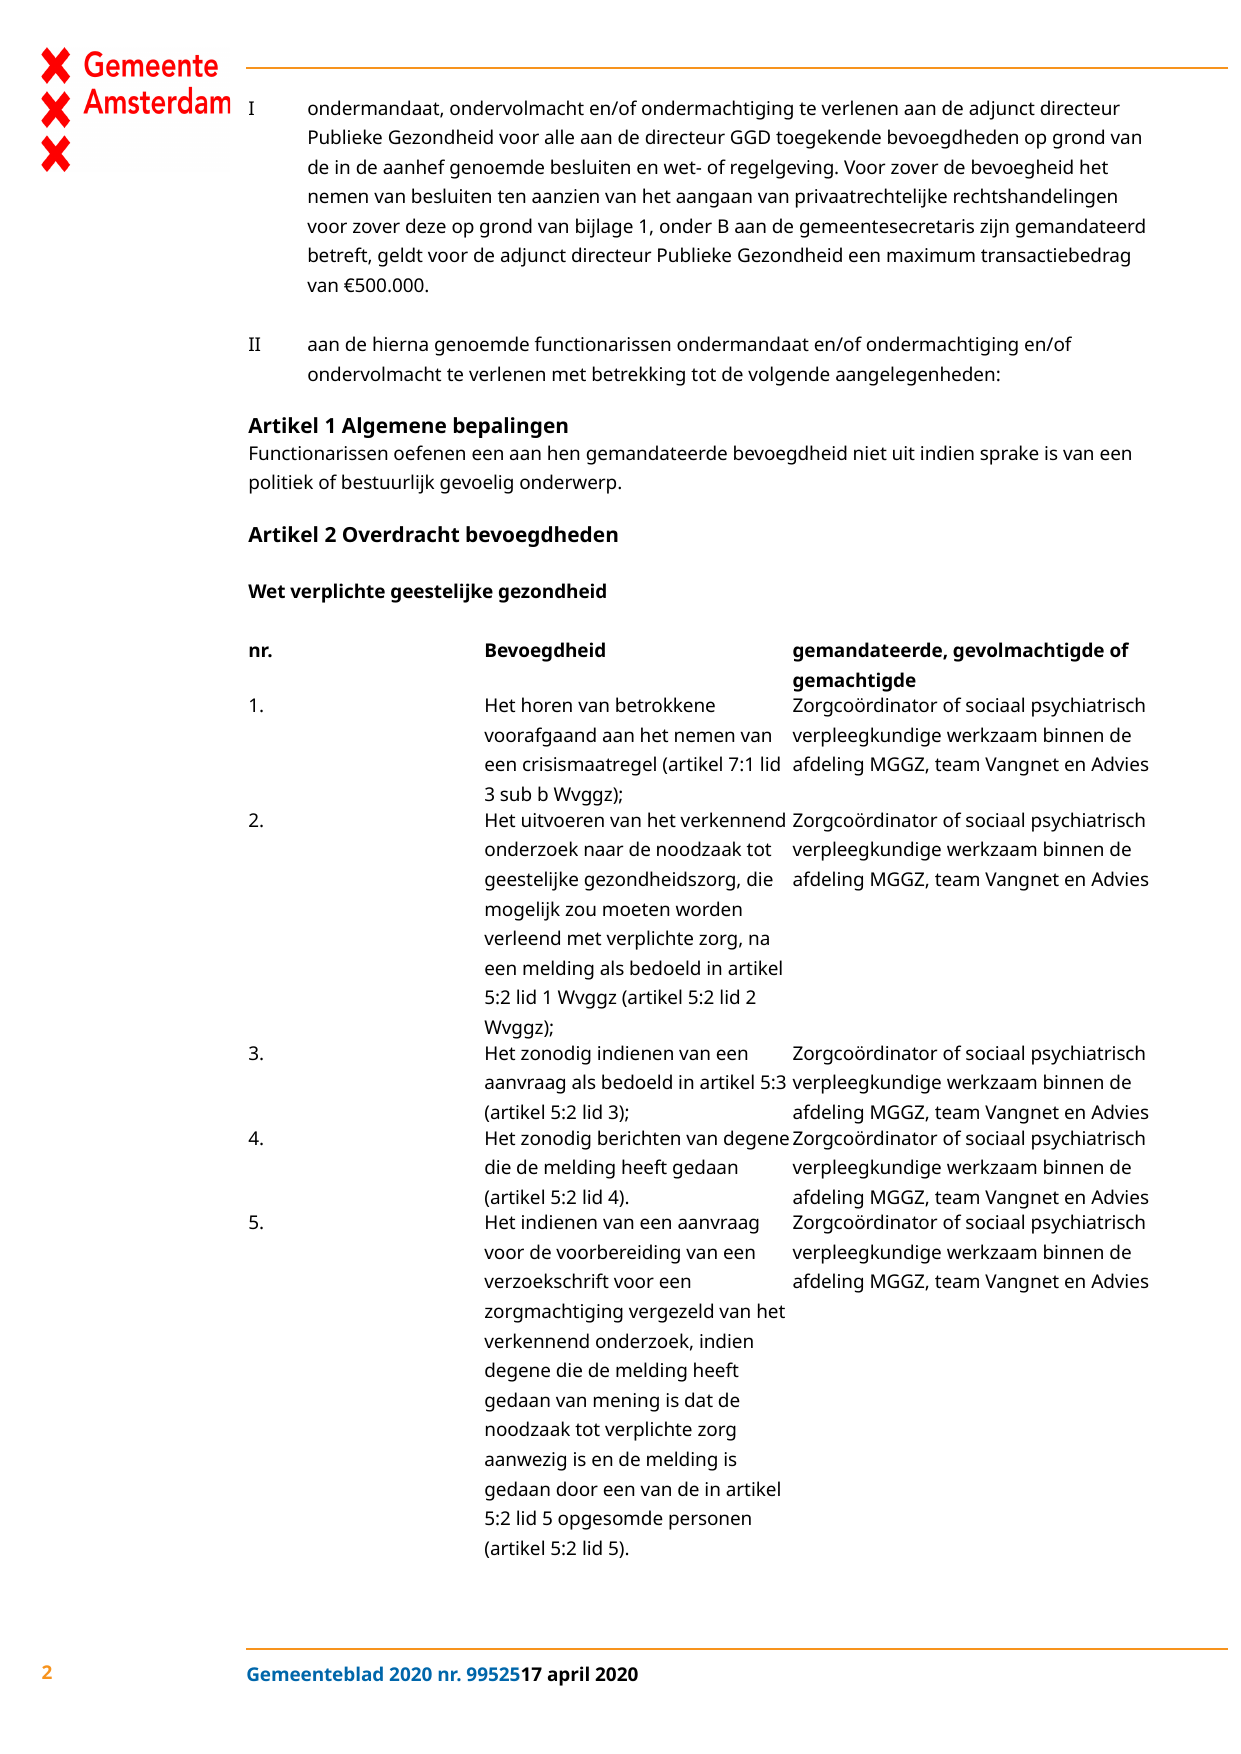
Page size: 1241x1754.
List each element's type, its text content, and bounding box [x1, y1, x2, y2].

table_cell Zorgcoördinator of sociaal psychiatrisch verpleegkundige werkzaam binnen de afdeling MGGZ, team Vangnet en Advies [792, 1125, 1152, 1209]
table_cell Zorgcoördinator of sociaal psychiatrisch verpleegkundige werkzaam binnen de afdeling MGGZ, team Vangnet en Advies [792, 693, 1152, 807]
text Artikel 2 Overdracht bevoegdheden [248, 520, 1152, 548]
table_cell Het indienen van een aanvraag voor de voorbereiding van een verzoekschrift voor een zorgmachtiging vergezeld van het verkennend onderzoek, indien degene die de melding heeft gedaan van mening is dat de noodzaak tot verplichte zorg aanwezig is en de melding is gedaan door een van de in artikel 5:2 lid 5 opgesomde personen (artikel 5:2 lid 5). [484, 1210, 792, 1561]
list ondermandaat, ondervolmacht en/of ondermachtiging te verlenen aan de adjunct directeur Publieke Gezondheid voor alle aan de directeur GGD toegekende bevoegdheden op grond van de in de aanhef genoemde besluiten en wet- of regelgeving. Voor zover de bevoegheid het nemen van besluiten ten aanzien van het aangaan van privaatrechtelijke rechtshandelingen voor zover deze op grond van bijlage 1, onder B aan de gemeentesecretaris zijn gemandateerd betreft, geldt voor de adjunct directeur Publieke Gezondheid een maximum transactiebedrag van €500.000. [248, 95, 1152, 298]
table_header Bevoegdheid [484, 637, 792, 692]
table_cell 5. [248, 1210, 484, 1561]
table_cell Het zonodig berichten van degene die de melding heeft gedaan (artikel 5:2 lid 4). [484, 1125, 792, 1209]
table_cell Het zonodig indienen van een aanvraag als bedoeld in artikel 5:3 (artikel 5:2 lid 3); [484, 1040, 792, 1125]
table_cell Zorgcoördinator of sociaal psychiatrisch verpleegkundige werkzaam binnen de afdeling MGGZ, team Vangnet en Advies [792, 1210, 1152, 1561]
text Functionarissen oefenen een aan hen gemandateerde bevoegdheid niet uit indien sprake is van een politiek of bestuurlijk gevoelig onderwerp. [248, 440, 1152, 495]
text Wet verplichte geestelijke gezondheid [248, 578, 1152, 604]
table_header nr. [248, 637, 484, 692]
table_header gemandateerde, gevolmachtigde of gemachtigde [792, 637, 1152, 692]
table_cell 2. [248, 807, 484, 1040]
list aan de hierna genoemde functionarissen ondermandaat en/of ondermachtiging en/of ondervolmacht te verlenen met betrekking tot de volgende aangelegenheden: [248, 331, 1152, 387]
table_cell Zorgcoördinator of sociaal psychiatrisch verpleegkundige werkzaam binnen de afdeling MGGZ, team Vangnet en Advies [792, 1040, 1152, 1125]
table_cell Het horen van betrokkene voorafgaand aan het nemen van een crisismaatregel (artikel 7:1 lid 3 sub b Wvggz); [484, 693, 792, 807]
picture [41, 47, 231, 172]
table_cell 3. [248, 1040, 484, 1125]
table_cell Zorgcoördinator of sociaal psychiatrisch verpleegkundige werkzaam binnen de afdeling MGGZ, team Vangnet en Advies [792, 807, 1152, 1040]
table_cell 4. [248, 1125, 484, 1209]
table_cell 1. [248, 693, 484, 807]
text Artikel 1 Algemene bepalingen [248, 411, 1152, 440]
table_cell Het uitvoeren van het verkennend onderzoek naar de noodzaak tot geestelijke gezondheidszorg, die mogelijk zou moeten worden verleend met verplichte zorg, na een melding als bedoeld in artikel 5:2 lid 1 Wvggz (artikel 5:2 lid 2 Wvggz); [484, 807, 792, 1040]
